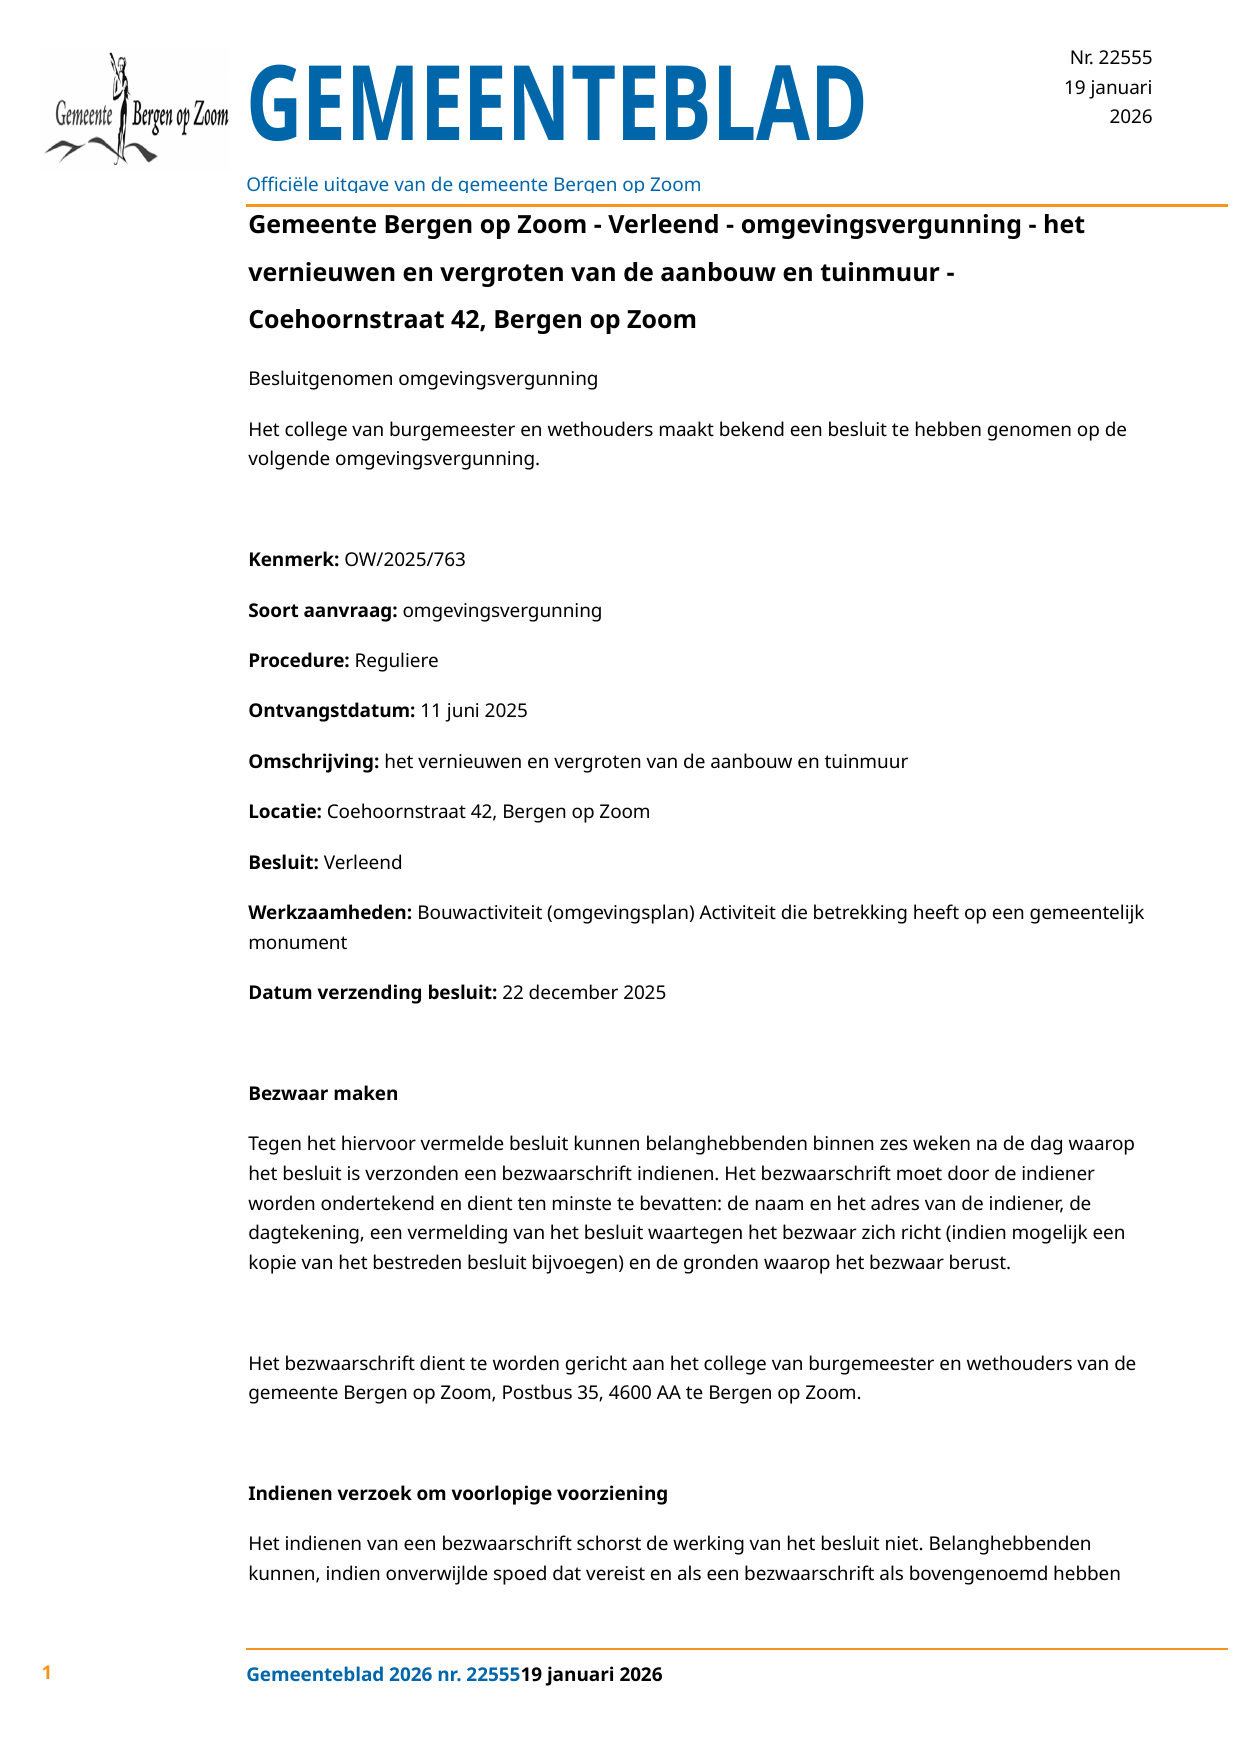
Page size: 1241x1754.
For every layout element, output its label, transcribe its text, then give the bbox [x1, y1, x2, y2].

text Bezwaar maken [248, 1080, 1152, 1106]
picture [41, 47, 231, 172]
text Gemeente Bergen op Zoom - Verleend - omgevingsvergunning - het vernieuwen en vergroten van de aanbouw en tuinmuur - Coehoornstraat 42, Bergen op Zoom [248, 207, 1152, 336]
text Indienen verzoek om voorlopige voorziening [248, 1480, 1152, 1506]
text Datum verzending besluit: 22 december 2025 [248, 979, 1152, 1005]
text Besluit: Verleend [248, 849, 1152, 874]
text Ontvangstdatum: 11 juni 2025 [248, 698, 1152, 723]
text Het college van burgemeester en wethouders maakt bekend een besluit te hebben genomen op de volgende omgevingsvergunning. [248, 416, 1152, 471]
text Locatie: Coehoornstraat 42, Bergen op Zoom [248, 798, 1152, 824]
text Besluitgenomen omgevingsvergunning [248, 366, 1152, 391]
text Procedure: Reguliere [248, 647, 1152, 673]
text Kenmerk: OW/2025/763 [248, 546, 1152, 572]
text Het indienen van een bezwaarschrift schorst de werking van het besluit niet. Belanghebbenden kunnen, indien onverwijlde spoed dat vereist en als een bezwaarschrift als bovengenoemd hebben [248, 1531, 1152, 1586]
text Soort aanvraag: omgevingsvergunning [248, 597, 1152, 622]
text Tegen het hiervoor vermelde besluit kunnen belanghebbenden binnen zes weken na de dag waarop het besluit is verzonden een bezwaarschrift indienen. Het bezwaarschrift moet door de indiener worden ondertekend en dient ten minste te bevatten: de naam en het adres van de indiener, de dagtekening, een vermelding van het besluit waartegen het bezwaar zich richt (indien mogelijk een kopie van het bestreden besluit bijvoegen) en de gronden waarop het bezwaar berust. [248, 1131, 1152, 1274]
text Werkzaamheden: Bouwactiviteit (omgevingsplan) Activiteit die betrekking heeft op een gemeentelijk monument [248, 899, 1152, 954]
text Omschrijving: het vernieuwen en vergroten van de aanbouw en tuinmuur [248, 748, 1152, 774]
text Het bezwaarschrift dient te worden gericht aan het college van burgemeester en wethouders van de gemeente Bergen op Zoom, Postbus 35, 4600 AA te Bergen op Zoom. [248, 1350, 1152, 1405]
